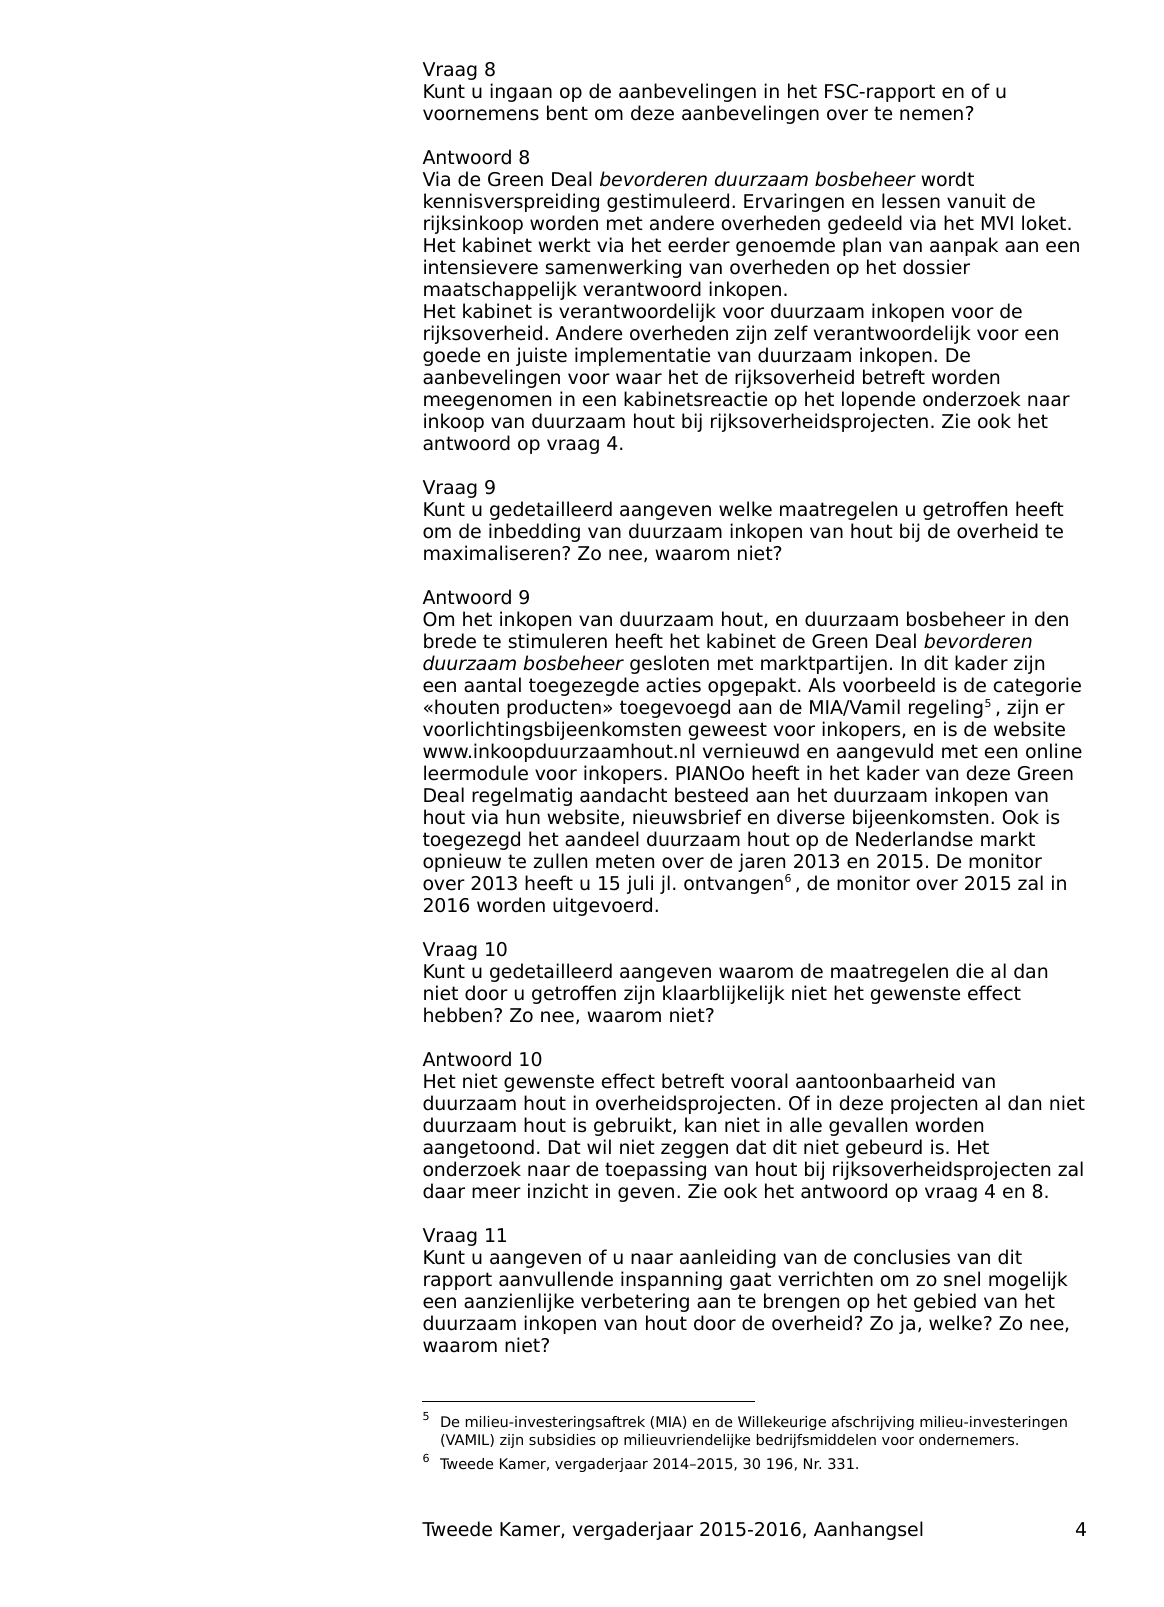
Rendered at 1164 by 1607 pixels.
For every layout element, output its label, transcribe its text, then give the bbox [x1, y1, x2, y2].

text De milieu-investeringsaftrek (MIA) en de Willekeurige afschrijving milieu-investeringen (VAMIL) zijn subsidies op milieuvriendelijke bedrijfsmiddelen voor ondernemers. [422, 1410, 1087, 1449]
text Antwoord 9 [422, 587, 1087, 609]
text Vraag 10 [422, 939, 1087, 961]
text Het niet gewenste effect betreft vooral aantoonbaarheid van duurzaam hout in overheidsprojecten. Of in deze projecten al dan niet duurzaam hout is gebruikt, kan niet in alle gevallen worden aangetoond. Dat wil niet zeggen dat dit niet gebeurd is. Het onderzoek naar de toepassing van hout bij rijksoverheidsprojecten zal daar meer inzicht in geven. Zie ook het antwoord op vraag 4 en 8. [422, 1071, 1087, 1203]
text Kunt u gedetailleerd aangeven welke maatregelen u getroffen heeft om de inbedding van duurzaam inkopen van hout bij de overheid te maximaliseren? Zo nee, waarom niet? [422, 499, 1087, 565]
text Vraag 8 [422, 59, 1087, 81]
text Om het inkopen van duurzaam hout, en duurzaam bosbeheer in den brede te stimuleren heeft het kabinet de Green Deal bevorderen duurzaam bosbeheer gesloten met marktpartijen. In dit kader zijn een aantal toegezegde acties opgepakt. Als voorbeeld is de categorie «houten producten» toegevoegd aan de MIA/Vamil regeling, zijn er voorlichtingsbijeenkomsten geweest voor inkopers, en is de website www.inkoopduurzaamhout.nl vernieuwd en aangevuld met een online leermodule voor inkopers. PIANOo heeft in het kader van deze Green Deal regelmatig aandacht besteed aan het duurzaam inkopen van hout via hun website, nieuwsbrief en diverse bijeenkomsten. Ook is toegezegd het aandeel duurzaam hout op de Nederlandse markt opnieuw te zullen meten over de jaren 2013 en 2015. De monitor over 2013 heeft u 15 juli jl. ontvangen, de monitor over 2015 zal in 2016 worden uitgevoerd. [422, 609, 1087, 917]
text Via de Green Deal bevorderen duurzaam bosbeheer wordt kennisverspreiding gestimuleerd. Ervaringen en lessen vanuit de rijksinkoop worden met andere overheden gedeeld via het MVI loket. Het kabinet werkt via het eerder genoemde plan van aanpak aan een intensievere samenwerking van overheden op het dossier maatschappelijk verantwoord inkopen. [422, 169, 1087, 301]
text Antwoord 10 [422, 1049, 1087, 1071]
text Het kabinet is verantwoordelijk voor duurzaam inkopen voor de rijksoverheid. Andere overheden zijn zelf verantwoordelijk voor een goede en juiste implementatie van duurzaam inkopen. De aanbevelingen voor waar het de rijksoverheid betreft worden meegenomen in een kabinetsreactie op het lopende onderzoek naar inkoop van duurzaam hout bij rijksoverheidsprojecten. Zie ook het antwoord op vraag 4. [422, 301, 1087, 455]
text Vraag 9 [422, 477, 1087, 499]
text Antwoord 8 [422, 147, 1087, 169]
text Vraag 11 [422, 1225, 1087, 1247]
text Tweede Kamer, vergaderjaar 2014–2015, 30 196, Nr. 331. [422, 1452, 1087, 1474]
text Kunt u aangeven of u naar aanleiding van de conclusies van dit rapport aanvullende inspanning gaat verrichten om zo snel mogelijk een aanzienlijke verbetering aan te brengen op het gebied van het duurzaam inkopen van hout door de overheid? Zo ja, welke? Zo nee, waarom niet? [422, 1247, 1087, 1357]
text Kunt u gedetailleerd aangeven waarom de maatregelen die al dan niet door u getroffen zijn klaarblijkelijk niet het gewenste effect hebben? Zo nee, waarom niet? [422, 961, 1087, 1027]
text Kunt u ingaan op de aanbevelingen in het FSC-rapport en of u voornemens bent om deze aanbevelingen over te nemen? [422, 81, 1087, 125]
